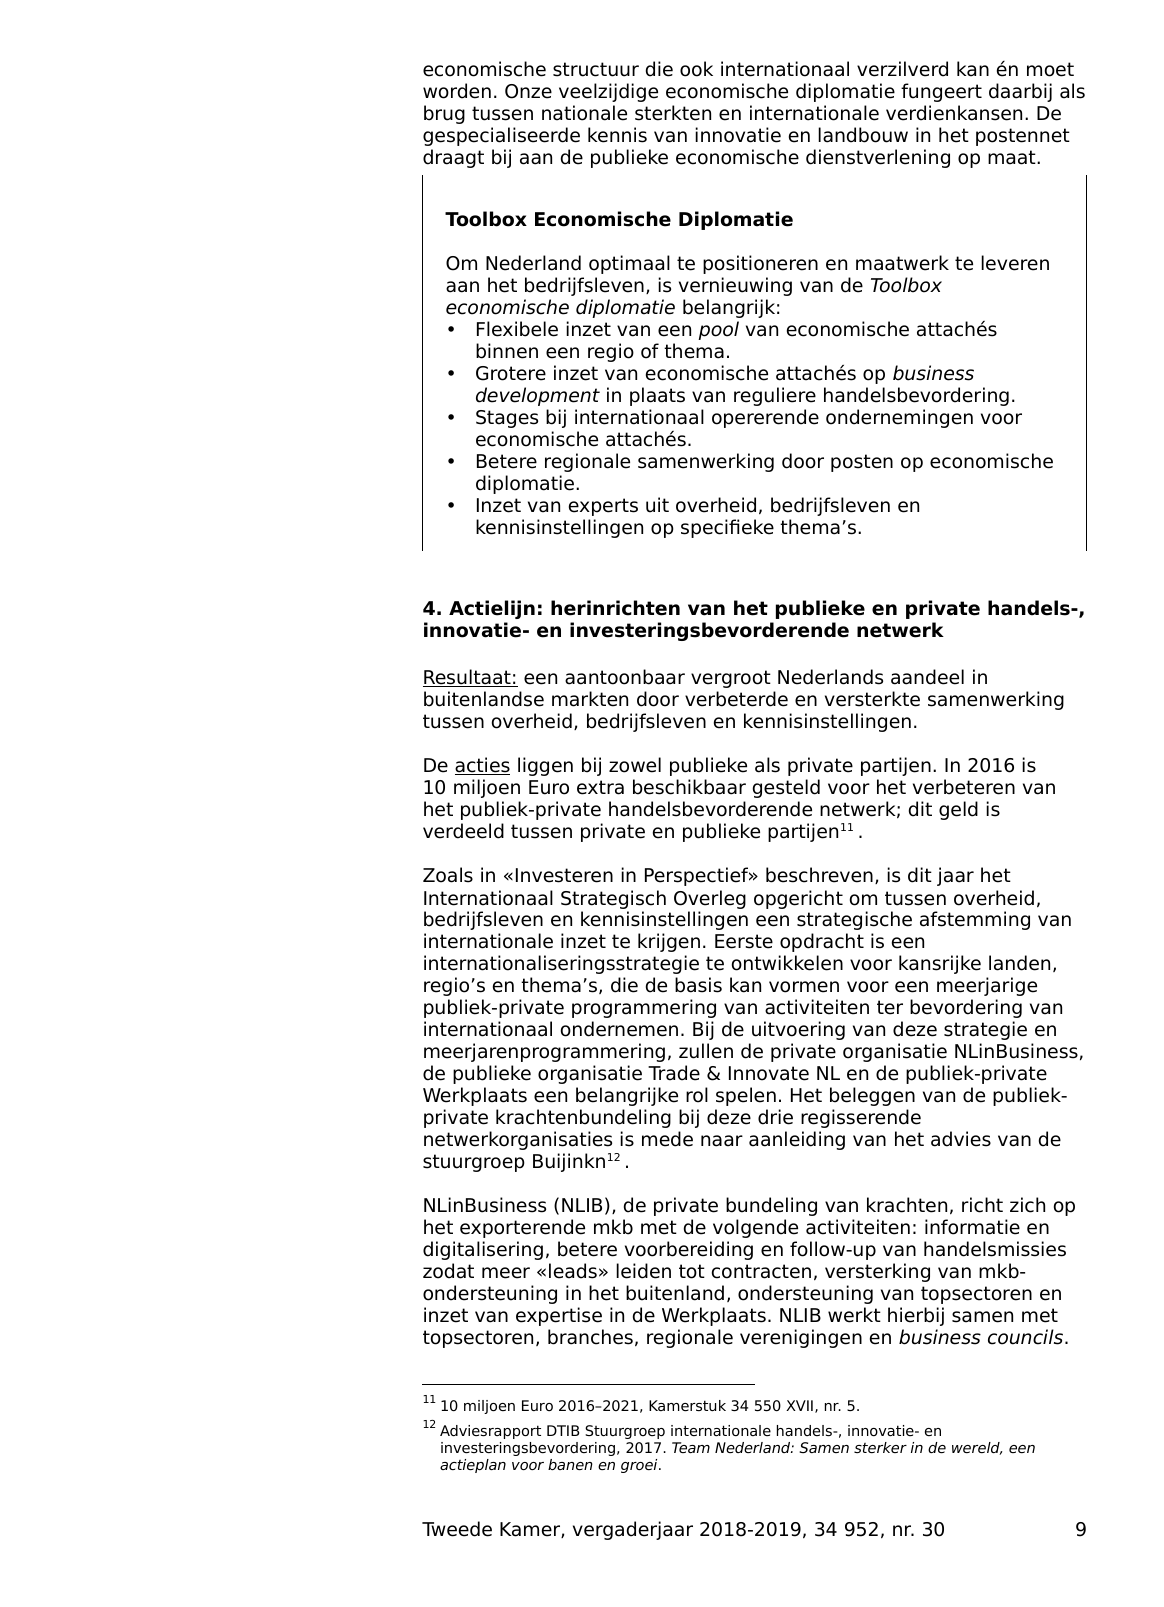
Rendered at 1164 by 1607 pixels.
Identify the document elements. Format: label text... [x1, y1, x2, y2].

text 10 miljoen Euro 2016–2021, Kamerstuk 34 550 XVII, nr. 5. [422, 1393, 1087, 1416]
table_header Toolbox Economische Diplomatie Om Nederland optimaal te positioneren en maatwerk te leveren aan het bedrijfsleven, is vernieuwing van de Toolbox economische diplomatie belangrijk: • Flexibele inzet van een pool van economische attachés binnen een regio of thema. • Grotere inzet van economische attachés op business development in plaats van reguliere handelsbevordering. • Stages bij internationaal opererende ondernemingen voor economische attachés. • Betere regionale samenwerking door posten op economische diplomatie. • Inzet van experts uit overheid, bedrijfsleven en kennisinstellingen op specifieke thema’s. [423, 175, 1086, 551]
text economische structuur die ook internationaal verzilverd kan én moet worden. Onze veelzijdige economische diplomatie fungeert daarbij als brug tussen nationale sterkten en internationale verdienkansen. De gespecialiseerde kennis van innovatie en landbouw in het postennet draagt bij aan de publieke economische dienstverlening op maat. [422, 59, 1087, 169]
text De acties liggen bij zowel publieke als private partijen. In 2016 is 10 miljoen Euro extra beschikbaar gesteld voor het verbeteren van het publiek-private handelsbevorderende netwerk; dit geld is verdeeld tussen private en publieke partijen. [422, 755, 1087, 843]
text Resultaat: een aantoonbaar vergroot Nederlands aandeel in buitenlandse markten door verbeterde en versterkte samenwerking tussen overheid, bedrijfsleven en kennisinstellingen. [422, 667, 1087, 733]
text Adviesrapport DTIB Stuurgroep internationale handels-, innovatie- en investeringsbevordering, 2017. Team Nederland: Samen sterker in de wereld, een actieplan voor banen en groei. [422, 1418, 1087, 1474]
subtitle 4. Actielijn: herinrichten van het publieke en private handels-, innovatie- en investeringsbevorderende netwerk [422, 598, 1087, 642]
text Zoals in «Investeren in Perspectief» beschreven, is dit jaar het Internationaal Strategisch Overleg opgericht om tussen overheid, bedrijfsleven en kennisinstellingen een strategische afstemming van internationale inzet te krijgen. Eerste opdracht is een internationaliseringsstrategie te ontwikkelen voor kansrijke landen, regio’s en thema’s, die de basis kan vormen voor een meerjarige publiek-private programmering van activiteiten ter bevordering van internationaal ondernemen. Bij de uitvoering van deze strategie en meerjarenprogrammering, zullen de private organisatie NLinBusiness, de publieke organisatie Trade & Innovate NL en de publiek-private Werkplaats een belangrijke rol spelen. Het beleggen van de publiek-private krachtenbundeling bij deze drie regisserende netwerkorganisaties is mede naar aanleiding van het advies van de stuurgroep Buijinkn. [422, 865, 1087, 1173]
text NLinBusiness (NLIB), de private bundeling van krachten, richt zich op het exporterende mkb met de volgende activiteiten: informatie en digitalisering, betere voorbereiding en follow-up van handelsmissies zodat meer «leads» leiden tot contracten, versterking van mkb-ondersteuning in het buitenland, ondersteuning van topsectoren en inzet van expertise in de Werkplaats. NLIB werkt hierbij samen met topsectoren, branches, regionale verenigingen en business councils. [422, 1195, 1087, 1349]
